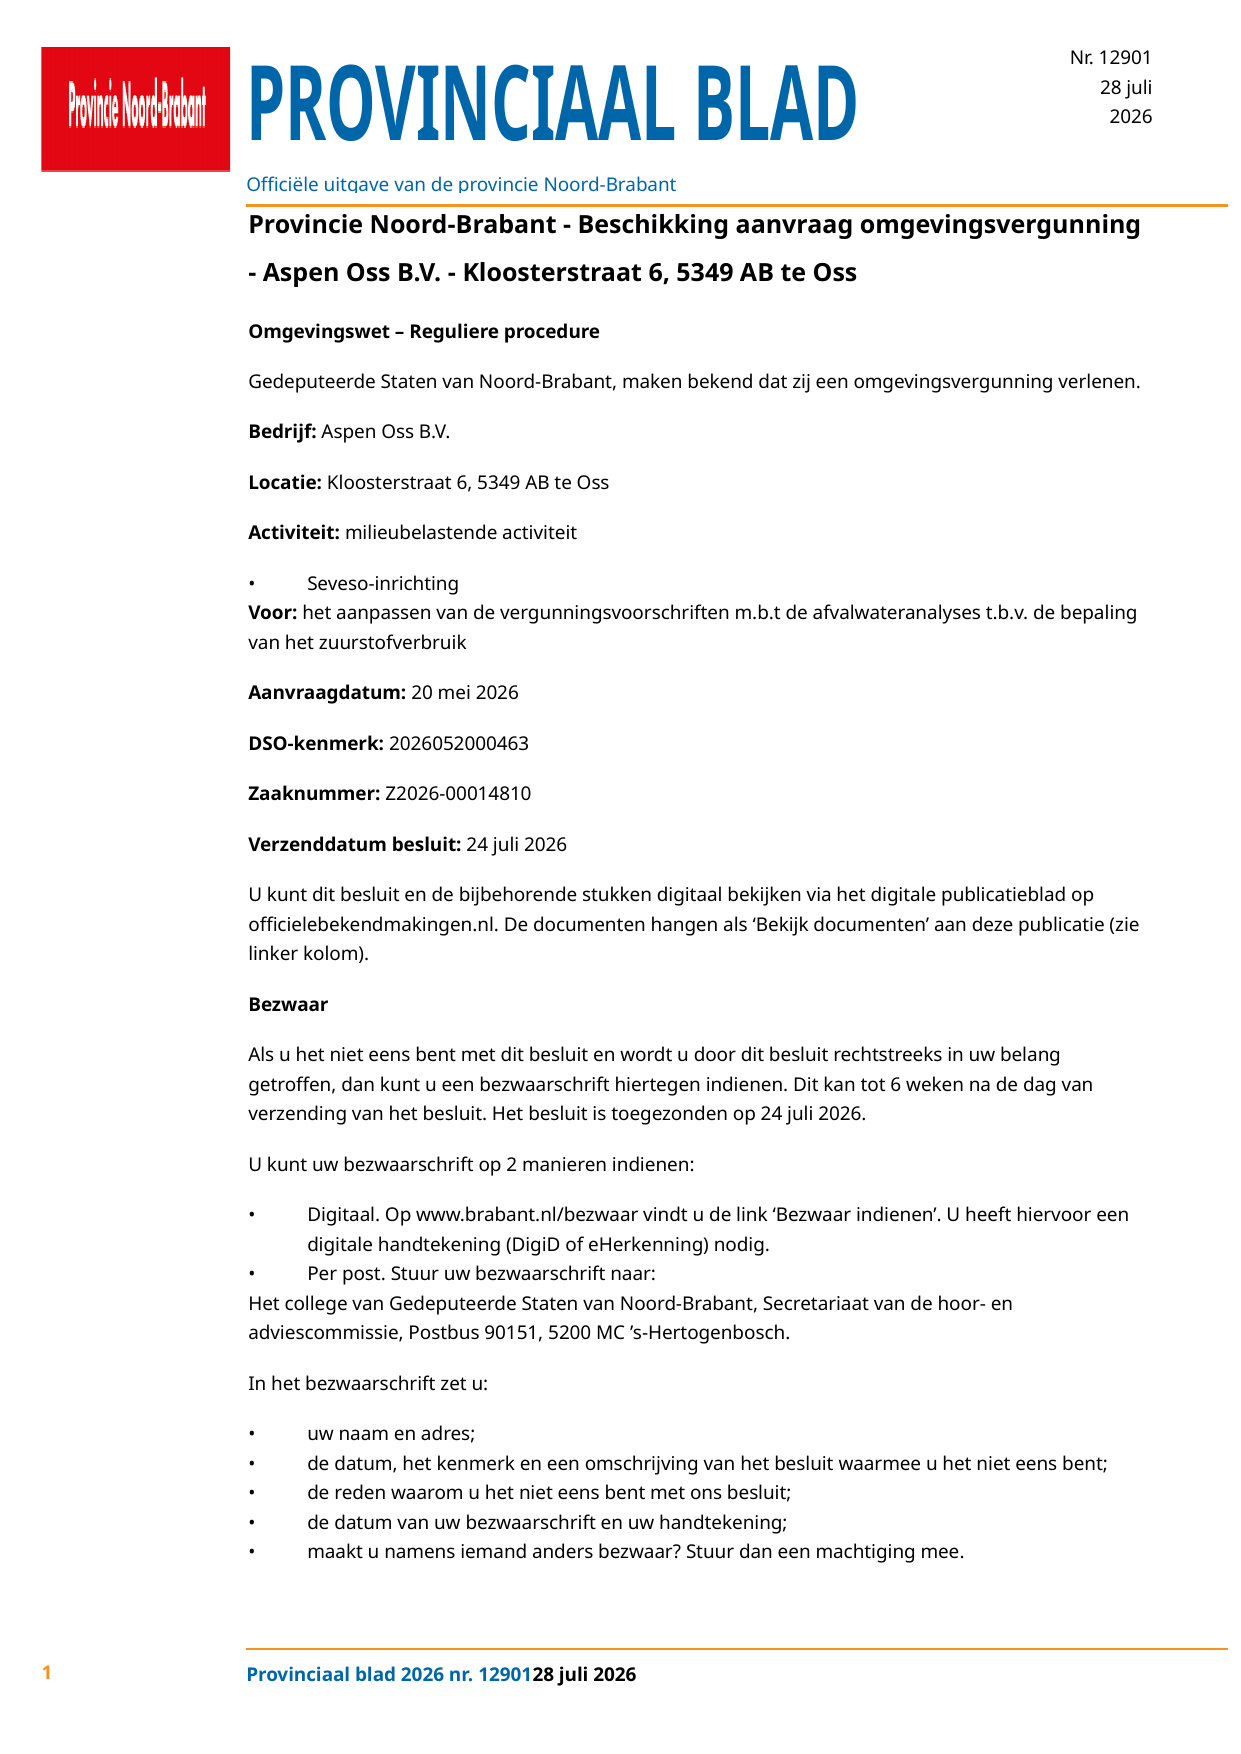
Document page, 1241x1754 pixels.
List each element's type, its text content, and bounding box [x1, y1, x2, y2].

text Verzenddatum besluit: 24 juli 2026 [248, 831, 1152, 857]
list maakt u namens iemand anders bezwaar? Stuur dan een machtiging mee. [248, 1539, 1152, 1564]
list de datum van uw bezwaarschrift en uw handtekening; [248, 1509, 1152, 1535]
text Omgevingswet – Reguliere procedure [248, 318, 1152, 344]
text Bedrijf: Aspen Oss B.V. [248, 419, 1152, 444]
text DSO-kenmerk: 2026052000463 [248, 730, 1152, 756]
text In het bezwaarschrift zet u: [248, 1370, 1152, 1396]
list Per post. Stuur uw bezwaarschrift naar: [248, 1260, 1152, 1286]
text U kunt dit besluit en de bijbehorende stukken digitaal bekijken via het digitale publicatieblad op officielebekendmakingen.nl. De documenten hangen als ‘Bekijk documenten’ aan deze publicatie (zie linker kolom). [248, 881, 1152, 966]
text U kunt uw bezwaarschrift op 2 manieren indienen: [248, 1151, 1152, 1177]
text Locatie: Kloosterstraat 6, 5349 AB te Oss [248, 469, 1152, 495]
text Activiteit: milieubelastende activiteit [248, 519, 1152, 545]
picture [41, 47, 231, 172]
text Het college van Gedeputeerde Staten van Noord-Brabant, Secretariaat van de hoor- en adviescommissie, Postbus 90151, 5200 MC ’s‑Hertogenbosch. [248, 1290, 1152, 1345]
list Digitaal. Op www.brabant.nl/bezwaar vindt u de link ‘Bezwaar indienen’. U heeft hiervoor een digitale handtekening (DigiD of eHerkenning) nodig. [248, 1201, 1152, 1257]
text Zaaknummer: Z2026-00014810 [248, 780, 1152, 806]
list uw naam en adres; [248, 1420, 1152, 1446]
text Als u het niet eens bent met dit besluit en wordt u door dit besluit rechtstreeks in uw belang getroffen, dan kunt u een bezwaarschrift hiertegen indienen. Dit kan tot 6 weken na de dag van verzending van het besluit. Het besluit is toegezonden op 24 juli 2026. [248, 1041, 1152, 1126]
text Aanvraagdatum: 20 mei 2026 [248, 679, 1152, 705]
list de reden waarom u het niet eens bent met ons besluit; [248, 1479, 1152, 1505]
text Bezwaar [248, 991, 1152, 1017]
list de datum, het kenmerk en een omschrijving van het besluit waarmee u het niet eens bent; [248, 1450, 1152, 1476]
list Seveso-inrichting [248, 570, 1152, 596]
text Gedeputeerde Staten van Noord-Brabant, maken bekend dat zij een omgevingsvergunning verlenen. [248, 368, 1152, 394]
text Voor: het aanpassen van de vergunningsvoorschriften m.b.t de afvalwateranalyses t.b.v. de bepaling van het zuurstofverbruik [248, 599, 1152, 655]
text Provincie Noord-Brabant - Beschikking aanvraag omgevingsvergunning - Aspen Oss B.V. - Kloosterstraat 6, 5349 AB te Oss [248, 207, 1152, 288]
